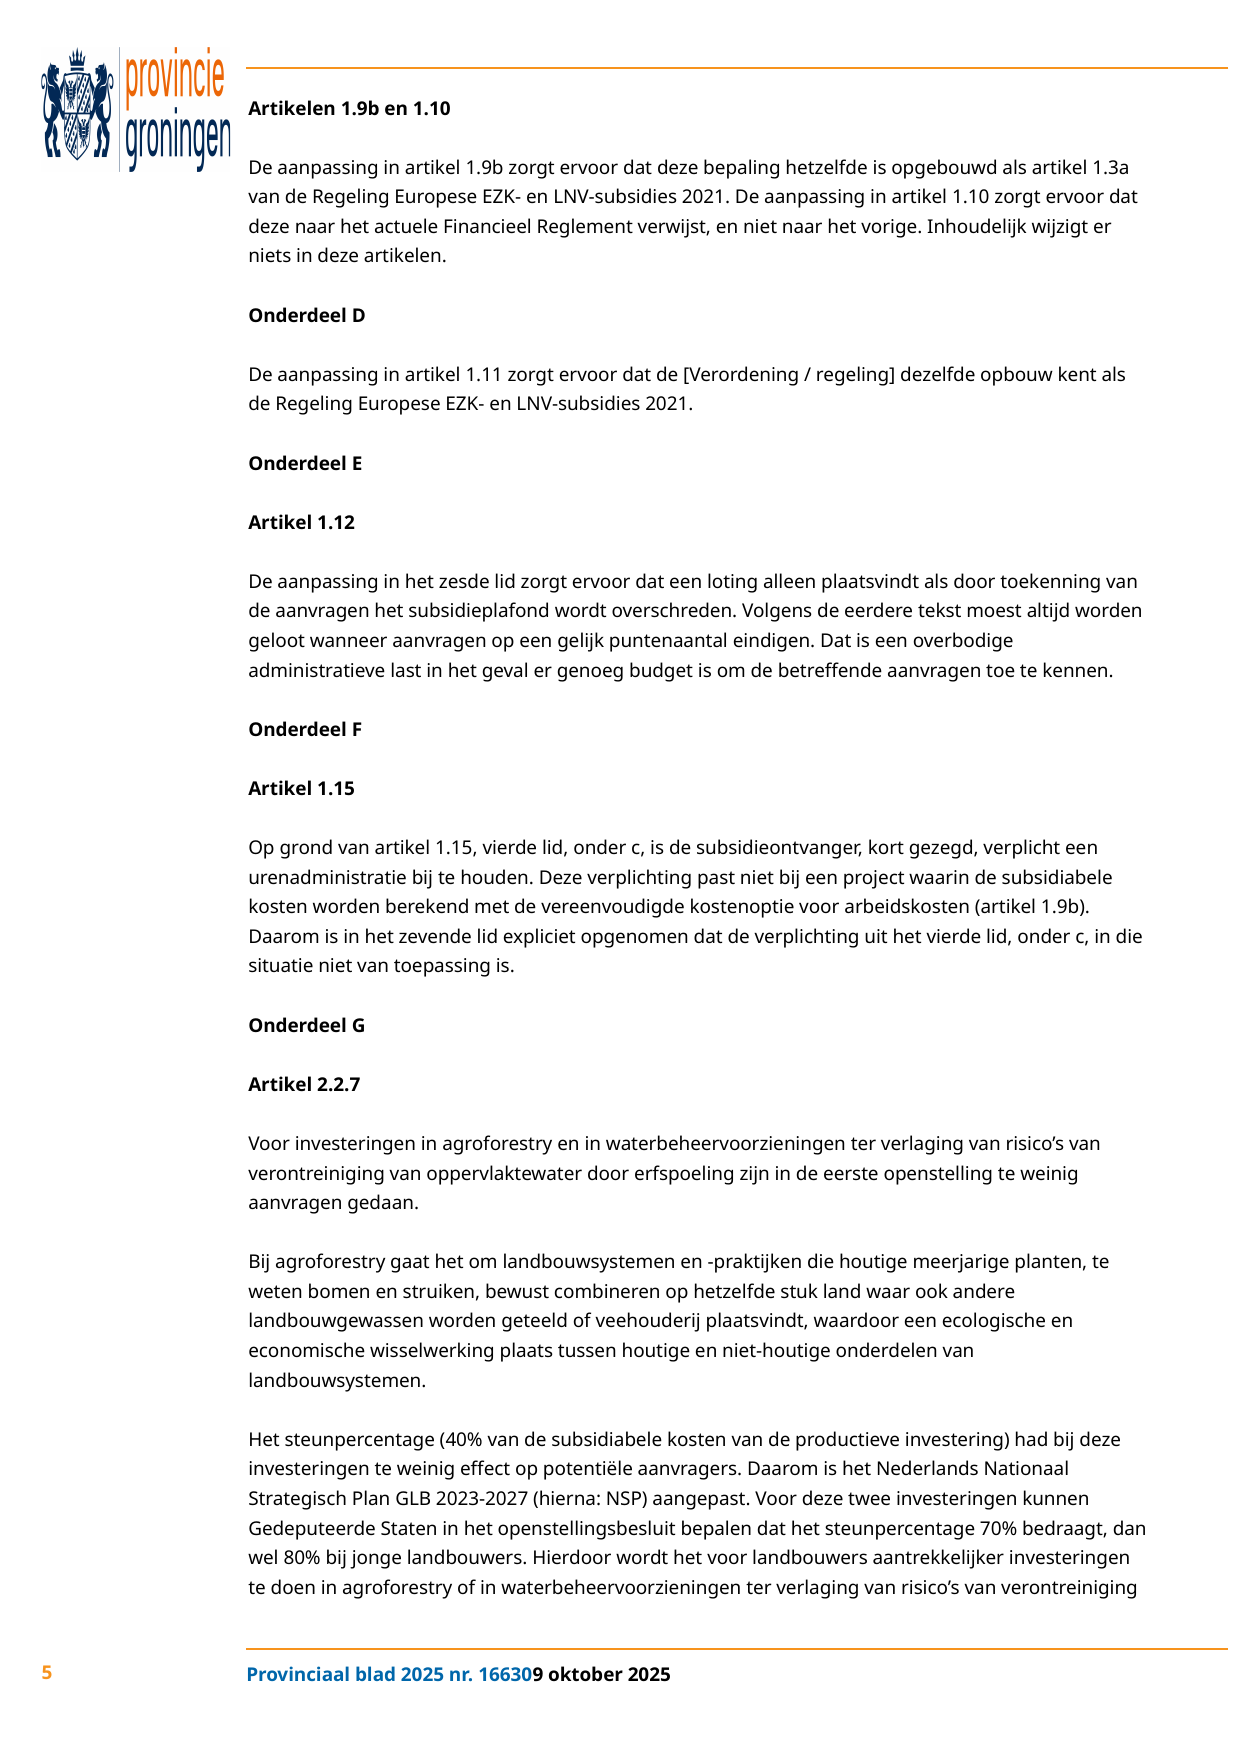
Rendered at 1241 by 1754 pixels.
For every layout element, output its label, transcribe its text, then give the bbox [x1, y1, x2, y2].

text Onderdeel G [248, 1012, 1152, 1038]
text Het steunpercentage (40% van de subsidiabele kosten van de productieve investering) had bij deze investeringen te weinig effect op potentiële aanvragers. Daarom is het Nederlands Nationaal Strategisch Plan GLB 2023-2027 (hierna: NSP) aangepast. Voor deze twee investeringen kunnen Gedeputeerde Staten in het openstellingsbesluit bepalen dat het steunpercentage 70% bedraagt, dan wel 80% bij jonge landbouwers. Hierdoor wordt het voor landbouwers aantrekkelijker investeringen te doen in agroforestry of in waterbeheervoorzieningen ter verlaging van risico’s van verontreiniging [248, 1426, 1152, 1600]
text Bij agroforestry gaat het om landbouwsystemen en -praktijken die houtige meerjarige planten, te weten bomen en struiken, bewust combineren op hetzelfde stuk land waar ook andere landbouwgewassen worden geteeld of veehouderij plaatsvindt, waardoor een ecologische en economische wisselwerking plaats tussen houtige en niet-houtige onderdelen van landbouwsystemen. [248, 1248, 1152, 1393]
text De aanpassing in artikel 1.11 zorgt ervoor dat de [Verordening / regeling] dezelfde opbouw kent als de Regeling Europese EZK- en LNV-subsidies 2021. [248, 361, 1152, 416]
text De aanpassing in artikel 1.9b zorgt ervoor dat deze bepaling hetzelfde is opgebouwd als artikel 1.3a van de Regeling Europese EZK- en LNV-subsidies 2021. De aanpassing in artikel 1.10 zorgt ervoor dat deze naar het actuele Financieel Reglement verwijst, en niet naar het vorige. Inhoudelijk wijzigt er niets in deze artikelen. [248, 154, 1152, 268]
text Onderdeel D [248, 302, 1152, 328]
text Artikel 1.15 [248, 775, 1152, 801]
picture [41, 47, 231, 172]
text Onderdeel E [248, 450, 1152, 476]
text Artikelen 1.9b en 1.10 [248, 95, 1152, 121]
text Artikel 1.12 [248, 509, 1152, 535]
text De aanpassing in het zesde lid zorgt ervoor dat een loting alleen plaatsvindt als door toekenning van de aanvragen het subsidieplafond wordt overschreden. Volgens de eerdere tekst moest altijd worden geloot wanneer aanvragen op een gelijk puntenaantal eindigen. Dat is een overbodige administratieve last in het geval er genoeg budget is om de betreffende aanvragen toe te kennen. [248, 568, 1152, 683]
text Op grond van artikel 1.15, vierde lid, onder c, is de subsidieontvanger, kort gezegd, verplicht een urenadministratie bij te houden. Deze verplichting past niet bij een project waarin de subsidiabele kosten worden berekend met de vereenvoudigde kostenoptie voor arbeidskosten (artikel 1.9b). Daarom is in het zevende lid expliciet opgenomen dat de verplichting uit het vierde lid, onder c, in die situatie niet van toepassing is. [248, 834, 1152, 978]
text Voor investeringen in agroforestry en in waterbeheervoorzieningen ter verlaging van risico’s van verontreiniging van oppervlaktewater door erfspoeling zijn in de eerste openstelling te weinig aanvragen gedaan. [248, 1130, 1152, 1215]
text Onderdeel F [248, 716, 1152, 742]
text Artikel 2.2.7 [248, 1071, 1152, 1097]
